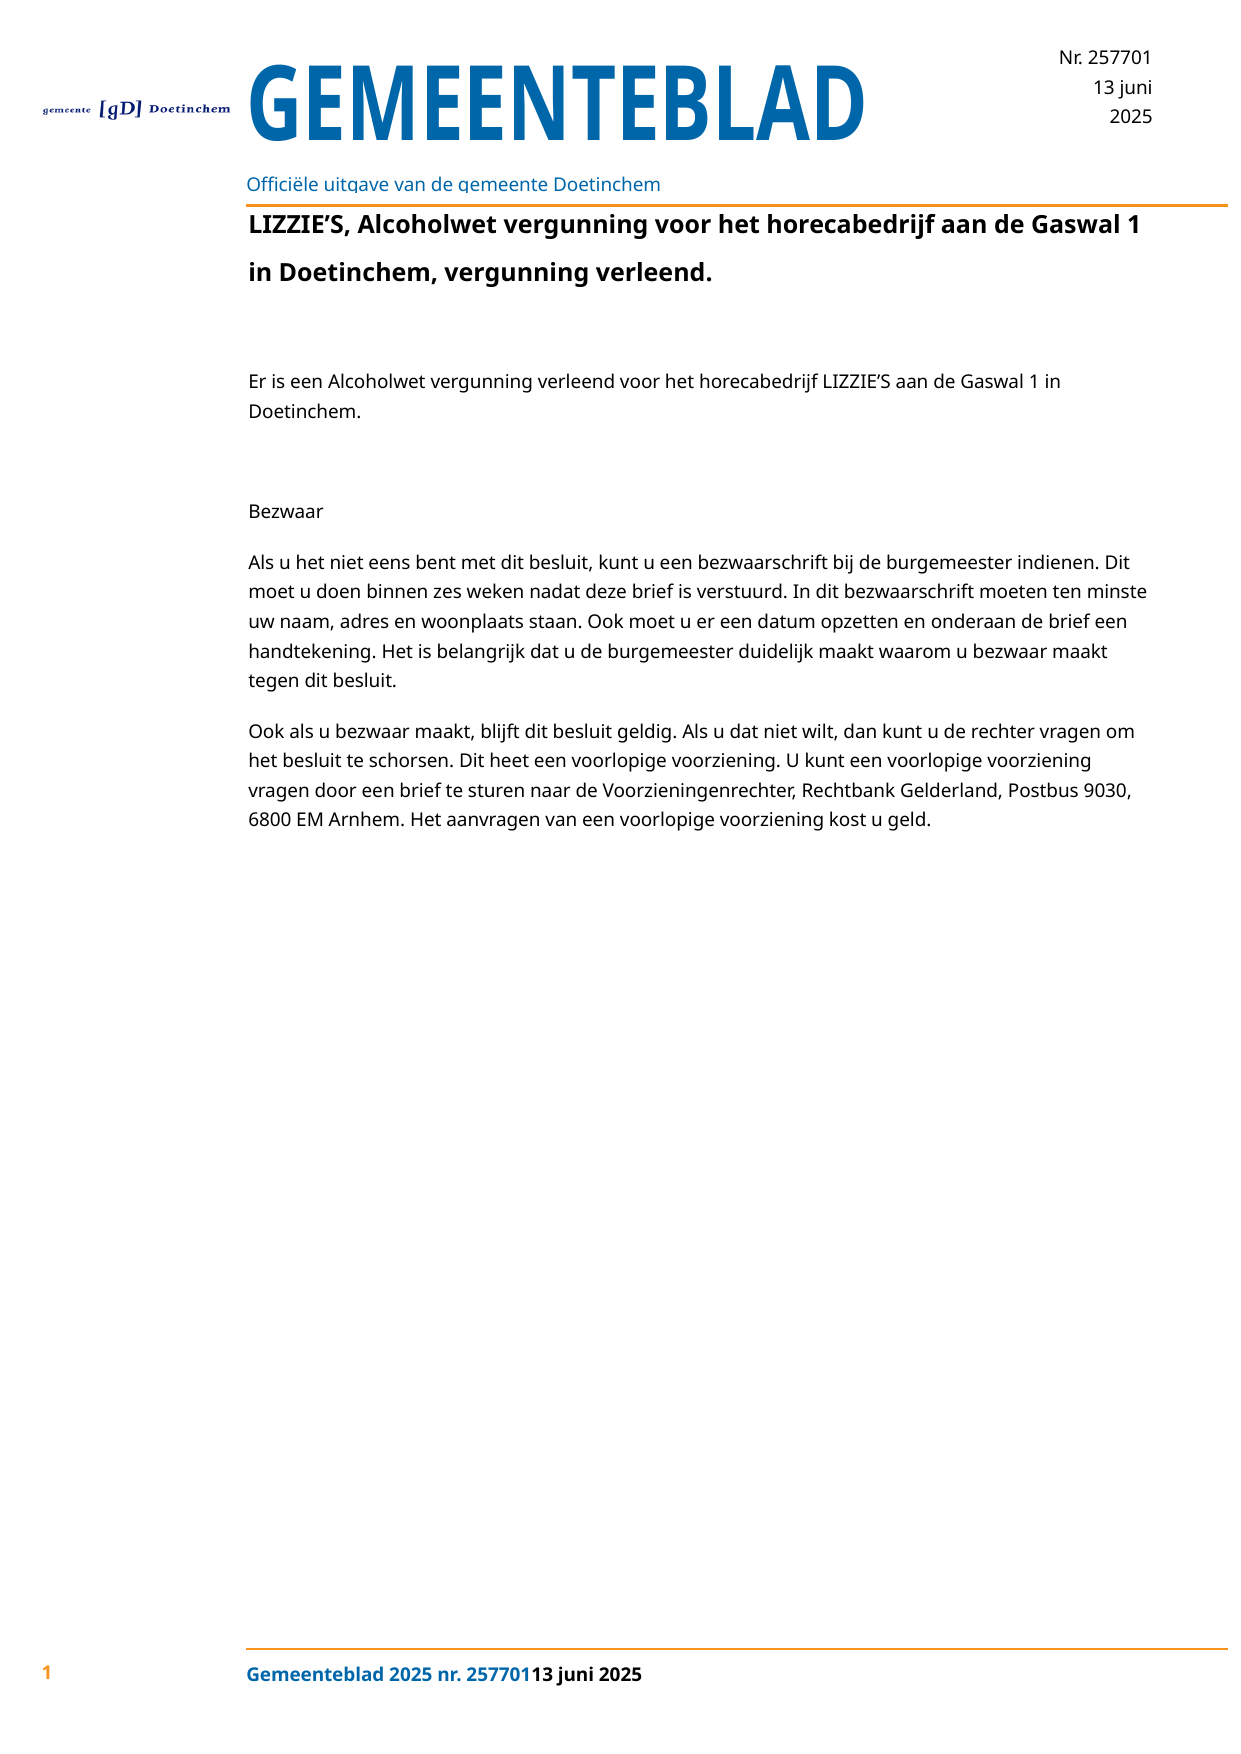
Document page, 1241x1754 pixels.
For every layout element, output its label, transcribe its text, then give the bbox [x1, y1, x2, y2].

text Als u het niet eens bent met dit besluit, kunt u een bezwaarschrift bij de burgemeester indienen. Dit moet u doen binnen zes weken nadat deze brief is verstuurd. In dit bezwaarschrift moeten ten minste uw naam, adres en woonplaats staan. Ook moet u er een datum opzetten en onderaan de brief een handtekening. Het is belangrijk dat u de burgemeester duidelijk maakt waarom u bezwaar maakt tegen dit besluit. [248, 549, 1152, 693]
text Ook als u bezwaar maakt, blijft dit besluit geldig. Als u dat niet wilt, dan kunt u de rechter vragen om het besluit te schorsen. Dit heet een voorlopige voorziening. U kunt een voorlopige voorziening vragen door een brief te sturen naar de Voorzieningenrechter, Rechtbank Gelderland, Postbus 9030, 6800 EM Arnhem. Het aanvragen van een voorlopige voorziening kost u geld. [248, 718, 1152, 832]
picture [41, 47, 231, 172]
text LIZZIE’S, Alcoholwet vergunning voor het horecabedrijf aan de Gaswal 1 in Doetinchem, vergunning verleend. [248, 207, 1152, 288]
text Bezwaar [248, 499, 1152, 524]
text Er is een Alcoholwet vergunning verleend voor het horecabedrijf LIZZIE’S aan de Gaswal 1 in Doetinchem. [248, 368, 1152, 424]
